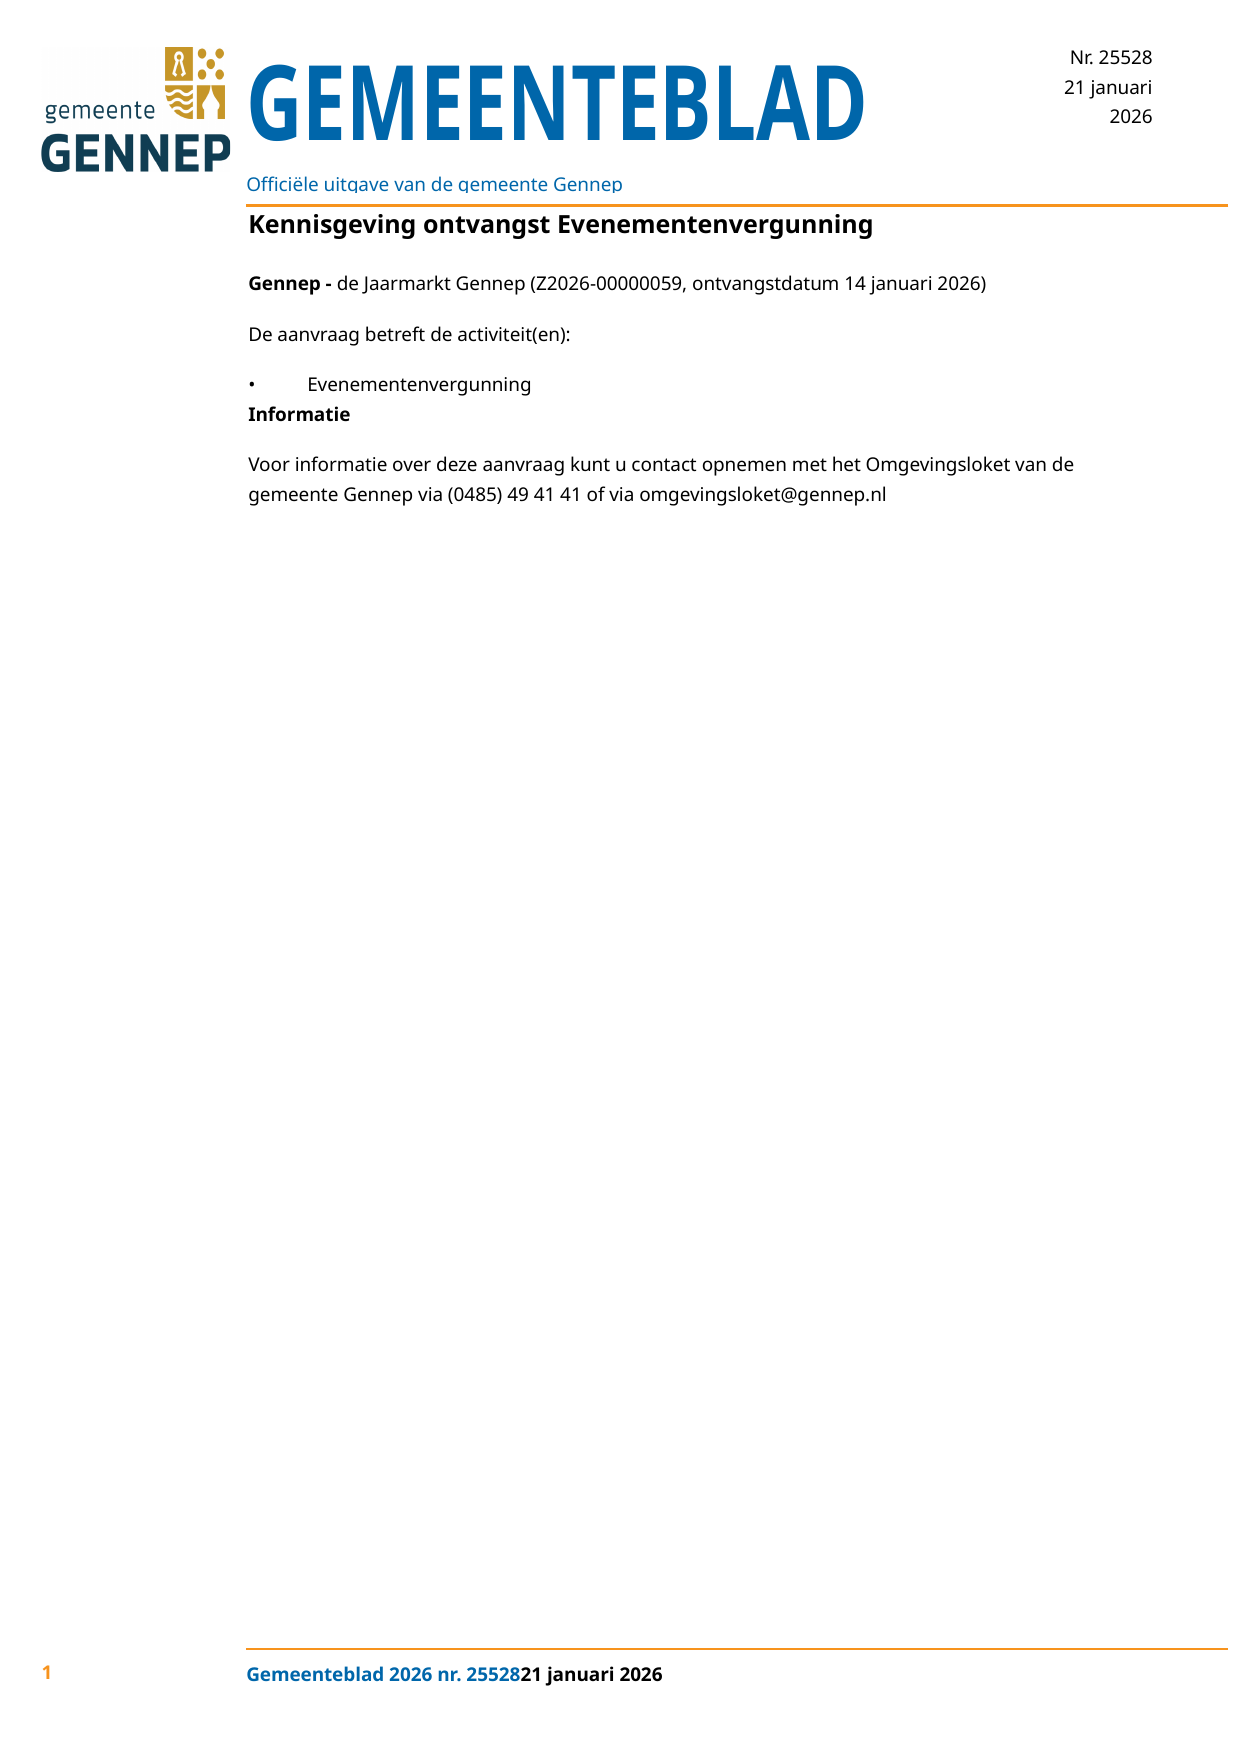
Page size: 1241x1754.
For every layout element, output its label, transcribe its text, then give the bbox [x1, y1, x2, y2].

picture [41, 47, 231, 172]
text Informatie [248, 401, 1152, 426]
text De aanvraag betreft de activiteit(en): [248, 321, 1152, 346]
text Voor informatie over deze aanvraag kunt u contact opnemen met het Omgevingsloket van de gemeente Gennep via (0485) 49 41 41 of via omgevingsloket@gennep.nl [248, 451, 1152, 506]
text Gennep - de Jaarmarkt Gennep (Z2026-00000059, ontvangstdatum 14 januari 2026) [248, 270, 1152, 296]
list Evenementenvergunning [248, 371, 1152, 397]
text Kennisgeving ontvangst Evenementenvergunning [248, 207, 1152, 241]
